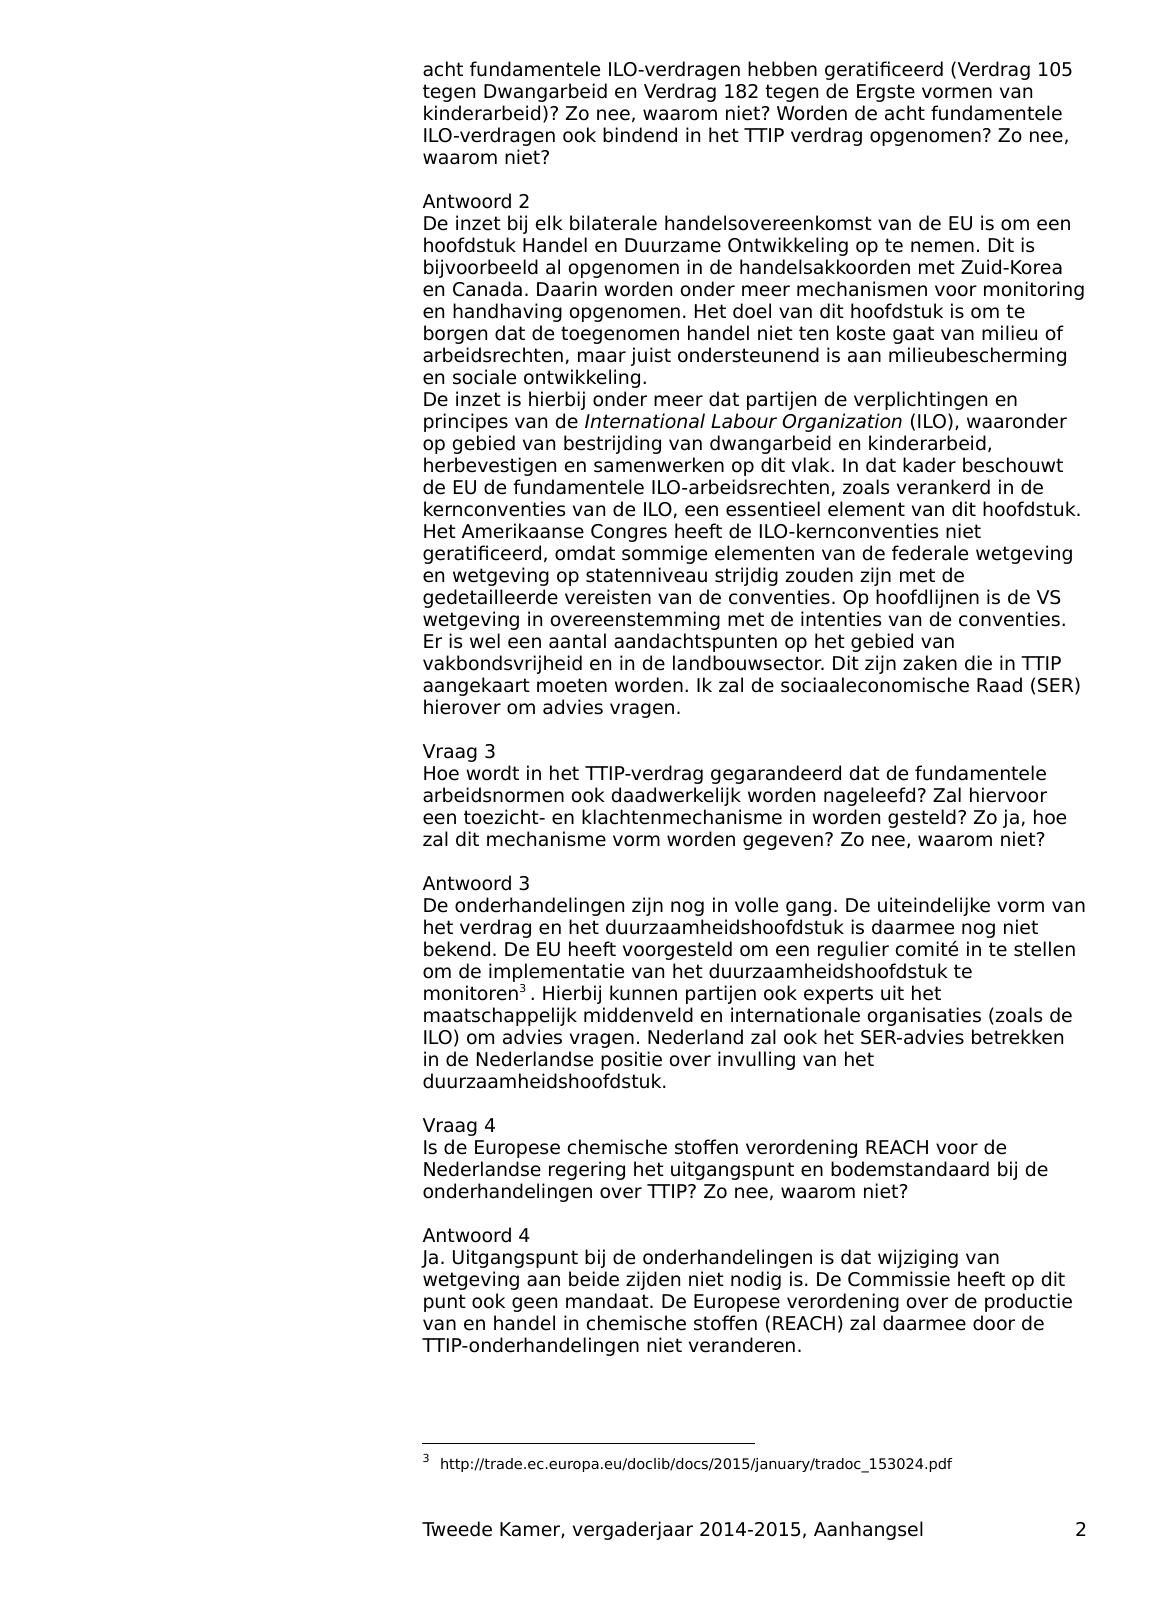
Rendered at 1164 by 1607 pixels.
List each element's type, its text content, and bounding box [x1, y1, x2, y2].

text De inzet is hierbij onder meer dat partijen de verplichtingen en principes van de International Labour Organization (ILO), waaronder op gebied van bestrijding van dwangarbeid en kinderarbeid, herbevestigen en samenwerken op dit vlak. In dat kader beschouwt de EU de fundamentele ILO-arbeidsrechten, zoals verankerd in de kernconventies van de ILO, een essentieel element van dit hoofdstuk. [422, 389, 1087, 521]
text Antwoord 4 [422, 1225, 1087, 1247]
text acht fundamentele ILO-verdragen hebben geratificeerd (Verdrag 105 tegen Dwangarbeid en Verdrag 182 tegen de Ergste vormen van kinderarbeid)? Zo nee, waarom niet? Worden de acht fundamentele ILO-verdragen ook bindend in het TTIP verdrag opgenomen? Zo nee, waarom niet? [422, 59, 1087, 169]
text Hoe wordt in het TTIP-verdrag gegarandeerd dat de fundamentele arbeidsnormen ook daadwerkelijk worden nageleefd? Zal hiervoor een toezicht- en klachtenmechanisme in worden gesteld? Zo ja, hoe zal dit mechanisme vorm worden gegeven? Zo nee, waarom niet? [422, 763, 1087, 851]
text Vraag 3 [422, 741, 1087, 763]
text http://trade.ec.europa.eu/doclib/docs/2015/january/tradoc_153024.pdf [422, 1452, 1087, 1474]
text Het Amerikaanse Congres heeft de ILO-kernconventies niet geratificeerd, omdat sommige elementen van de federale wetgeving en wetgeving op statenniveau strijdig zouden zijn met de gedetailleerde vereisten van de conventies. Op hoofdlijnen is de VS wetgeving in overeenstemming met de intenties van de conventies. Er is wel een aantal aandachtspunten op het gebied van vakbondsvrijheid en in de landbouwsector. Dit zijn zaken die in TTIP aangekaart moeten worden. Ik zal de sociaaleconomische Raad (SER) hierover om advies vragen. [422, 521, 1087, 719]
text De inzet bij elk bilaterale handelsovereenkomst van de EU is om een hoofdstuk Handel en Duurzame Ontwikkeling op te nemen. Dit is bijvoorbeeld al opgenomen in de handelsakkoorden met Zuid-Korea en Canada. Daarin worden onder meer mechanismen voor monitoring en handhaving opgenomen. Het doel van dit hoofdstuk is om te borgen dat de toegenomen handel niet ten koste gaat van milieu of arbeidsrechten, maar juist ondersteunend is aan milieubescherming en sociale ontwikkeling. [422, 213, 1087, 389]
text Ja. Uitgangspunt bij de onderhandelingen is dat wijziging van wetgeving aan beide zijden niet nodig is. De Commissie heeft op dit punt ook geen mandaat. De Europese verordening over de productie van en handel in chemische stoffen (REACH) zal daarmee door de TTIP-onderhandelingen niet veranderen. [422, 1247, 1087, 1357]
text Is de Europese chemische stoffen verordening REACH voor de Nederlandse regering het uitgangspunt en bodemstandaard bij de onderhandelingen over TTIP? Zo nee, waarom niet? [422, 1137, 1087, 1203]
text Antwoord 3 [422, 873, 1087, 895]
text Vraag 4 [422, 1115, 1087, 1137]
text Antwoord 2 [422, 191, 1087, 213]
text De onderhandelingen zijn nog in volle gang. De uiteindelijke vorm van het verdrag en het duurzaamheidshoofdstuk is daarmee nog niet bekend. De EU heeft voorgesteld om een regulier comité in te stellen om de implementatie van het duurzaamheidshoofdstuk te monitoren. Hierbij kunnen partijen ook experts uit het maatschappelijk middenveld en internationale organisaties (zoals de ILO) om advies vragen. Nederland zal ook het SER-advies betrekken in de Nederlandse positie over invulling van het duurzaamheidshoofdstuk. [422, 895, 1087, 1093]
